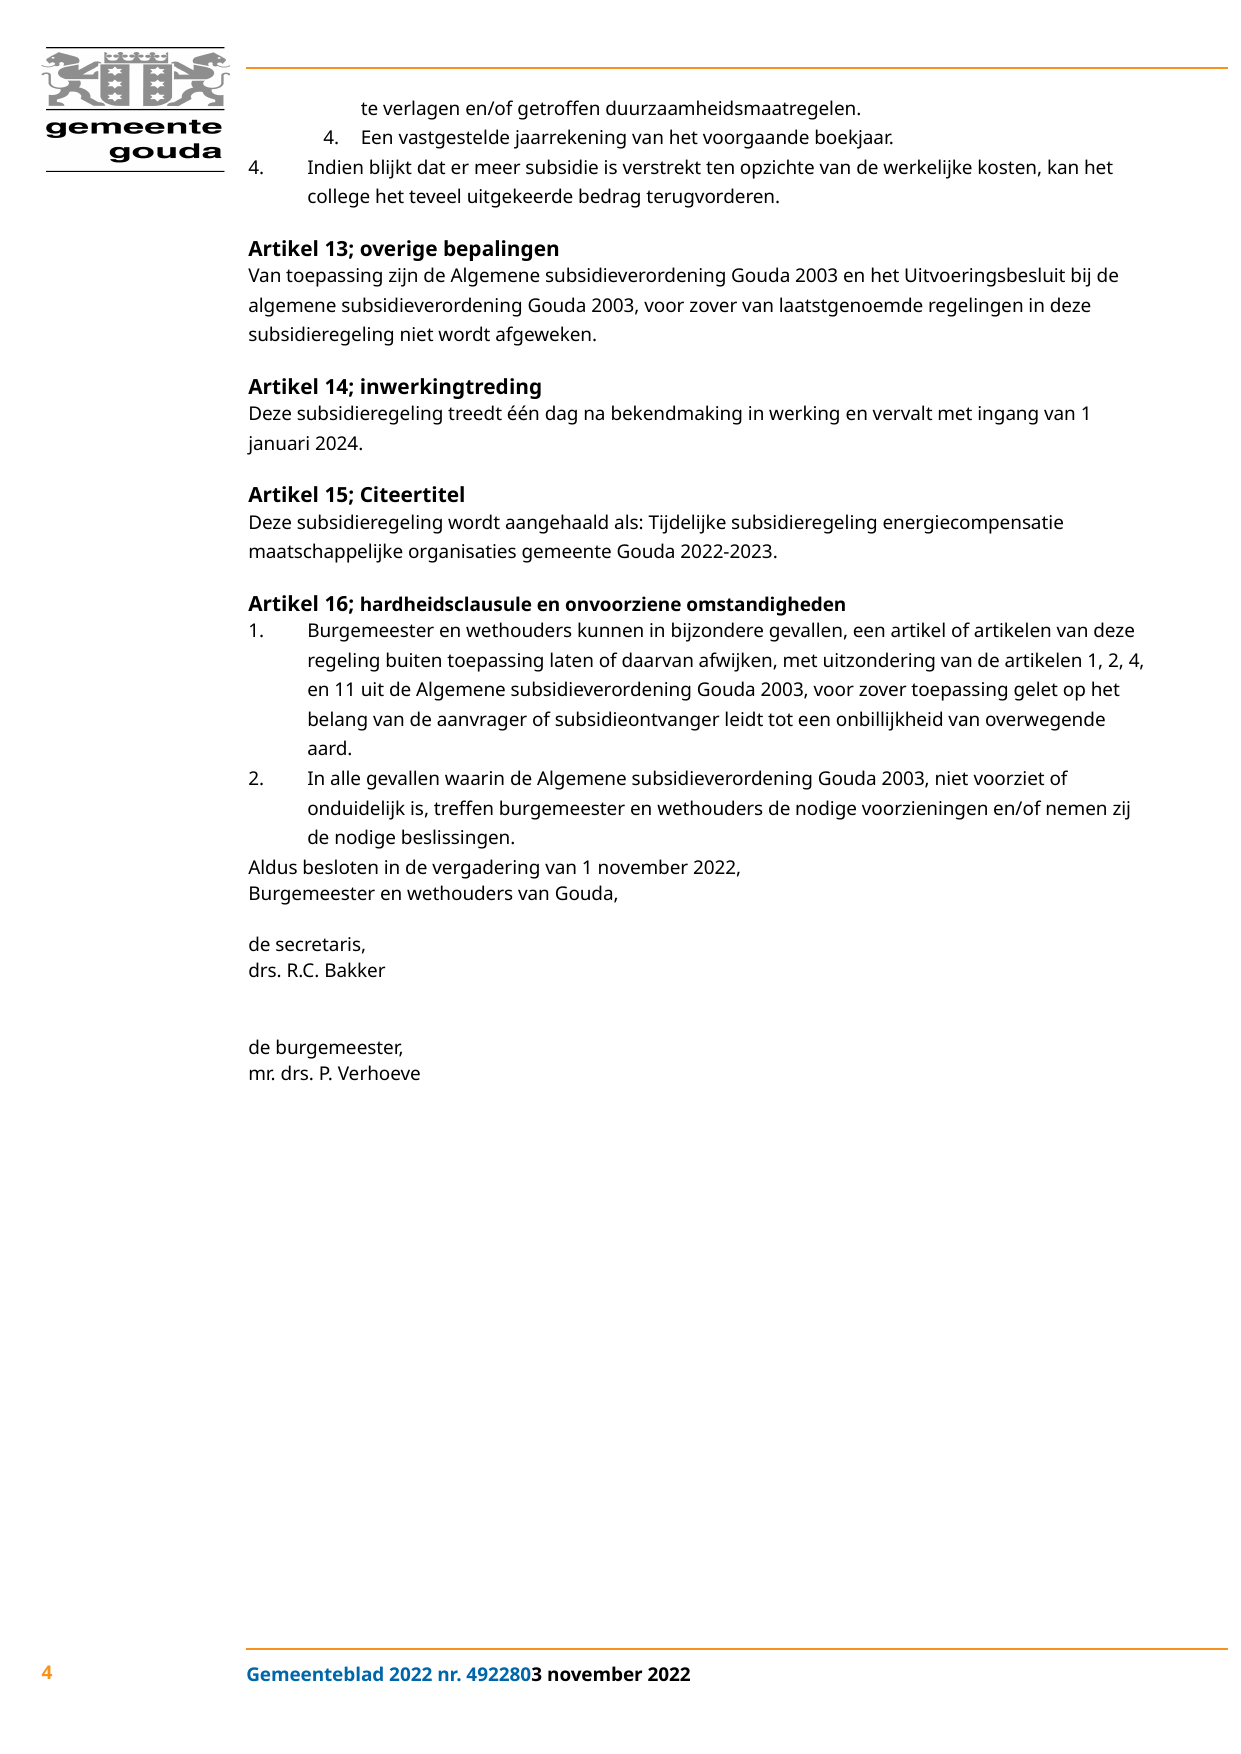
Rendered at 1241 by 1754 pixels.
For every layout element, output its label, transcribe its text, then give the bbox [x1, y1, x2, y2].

list Burgemeester en wethouders kunnen in bijzondere gevallen, een artikel of artikelen van deze regeling buiten toepassing laten of daarvan afwijken, met uitzondering van de artikelen 1, 2, 4, en 11 uit de Algemene subsidieverordening Gouda 2003, voor zover toepassing gelet op het belang van de aanvrager of subsidieontvanger leidt tot een onbillijkheid van overwegende aard. [248, 617, 1152, 761]
text Deze subsidieregeling treedt één dag na bekendmaking in werking en vervalt met ingang van 1 januari 2024. [248, 400, 1152, 456]
text Artikel 16; hardheidsclausule en onvoorziene omstandigheden [248, 589, 1152, 617]
text Artikel 14; inwerkingtreding [248, 372, 1152, 400]
list te verlagen en/of getroffen duurzaamheidsmaatregelen. [323, 95, 1152, 121]
text Artikel 15; Citeertitel [248, 480, 1152, 509]
text Burgemeester en wethouders van Gouda, [248, 880, 1152, 905]
list Een vastgestelde jaarrekening van het voorgaande boekjaar. [323, 124, 1152, 150]
list Indien blijkt dat er meer subsidie is verstrekt ten opzichte van de werkelijke kosten, kan het college het teveel uitgekeerde bedrag terugvorderen. [248, 154, 1152, 209]
text de secretaris, [248, 931, 1152, 957]
text Aldus besloten in de vergadering van 1 november 2022, [248, 854, 1152, 880]
text drs. R.C. Bakker [248, 957, 1152, 983]
text Artikel 13; overige bepalingen [248, 234, 1152, 262]
text Deze subsidieregeling wordt aangehaald als: Tijdelijke subsidieregeling energiecompensatie maatschappelijke organisaties gemeente Gouda 2022-2023. [248, 509, 1152, 564]
text Van toepassing zijn de Algemene subsidieverordening Gouda 2003 en het Uitvoeringsbesluit bij de algemene subsidieverordening Gouda 2003, voor zover van laatstgenoemde regelingen in deze subsidieregeling niet wordt afgeweken. [248, 262, 1152, 347]
picture [41, 47, 231, 172]
text mr. drs. P. Verhoeve [248, 1060, 1152, 1086]
text de burgemeester, [248, 1034, 1152, 1060]
list In alle gevallen waarin de Algemene subsidieverordening Gouda 2003, niet voorziet of onduidelijk is, treffen burgemeester en wethouders de nodige voorzieningen en/of nemen zij de nodige beslissingen. [248, 765, 1152, 850]
